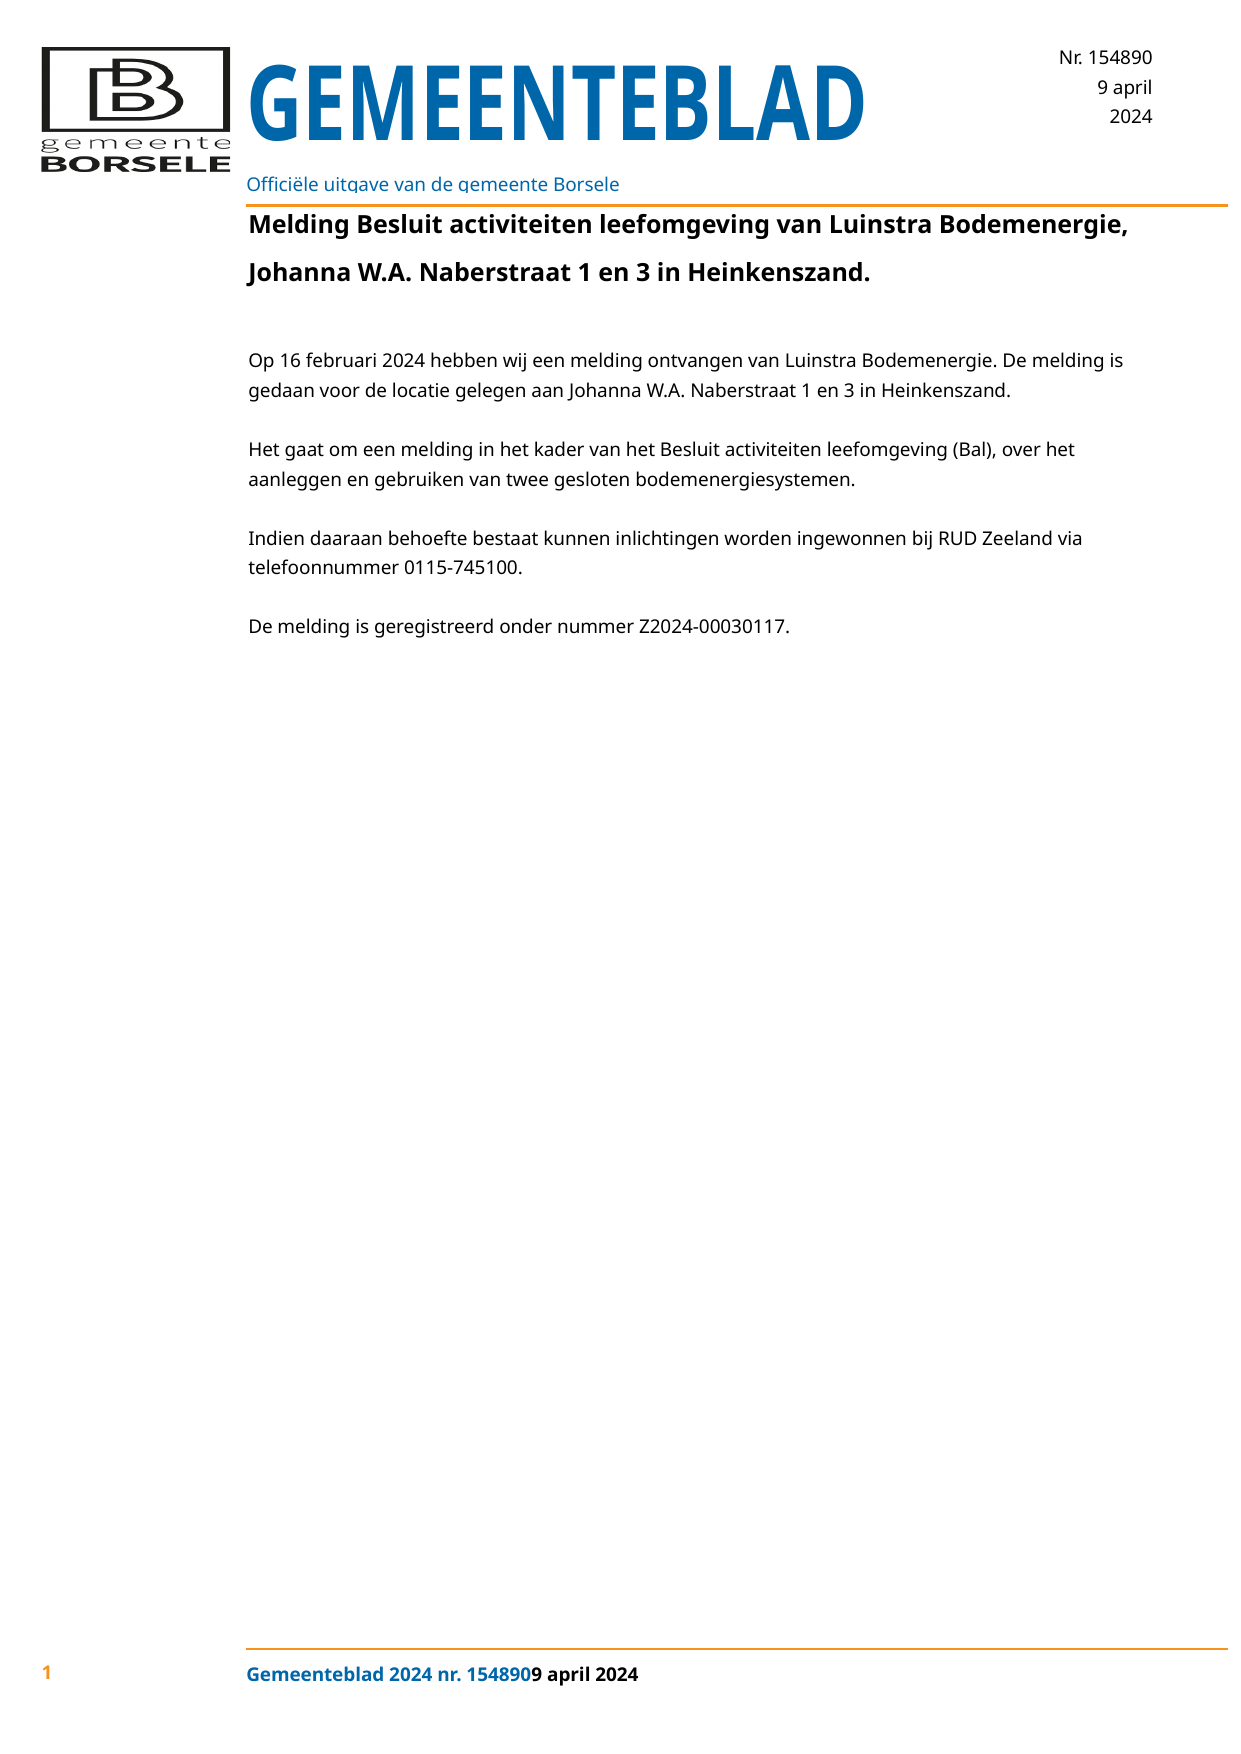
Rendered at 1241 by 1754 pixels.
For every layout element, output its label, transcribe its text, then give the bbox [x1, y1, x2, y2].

text De melding is geregistreerd onder nummer Z2024-00030117. [248, 614, 1152, 639]
text Het gaat om een melding in het kader van het Besluit activiteiten leefomgeving (Bal), over het aanleggen en gebruiken van twee gesloten bodemenergiesystemen. [248, 436, 1152, 492]
text Op 16 februari 2024 hebben wij een melding ontvangen van Luinstra Bodemenergie. De melding is gedaan voor de locatie gelegen aan Johanna W.A. Naberstraat 1 en 3 in Heinkenszand. [248, 347, 1152, 403]
text Indien daaraan behoefte bestaat kunnen inlichtingen worden ingewonnen bij RUD Zeeland via telefoonnummer 0115-745100. [248, 525, 1152, 580]
text Melding Besluit activiteiten leefomgeving van Luinstra Bodemenergie, Johanna W.A. Naberstraat 1 en 3 in Heinkenszand. [248, 207, 1152, 288]
picture [41, 47, 231, 172]
